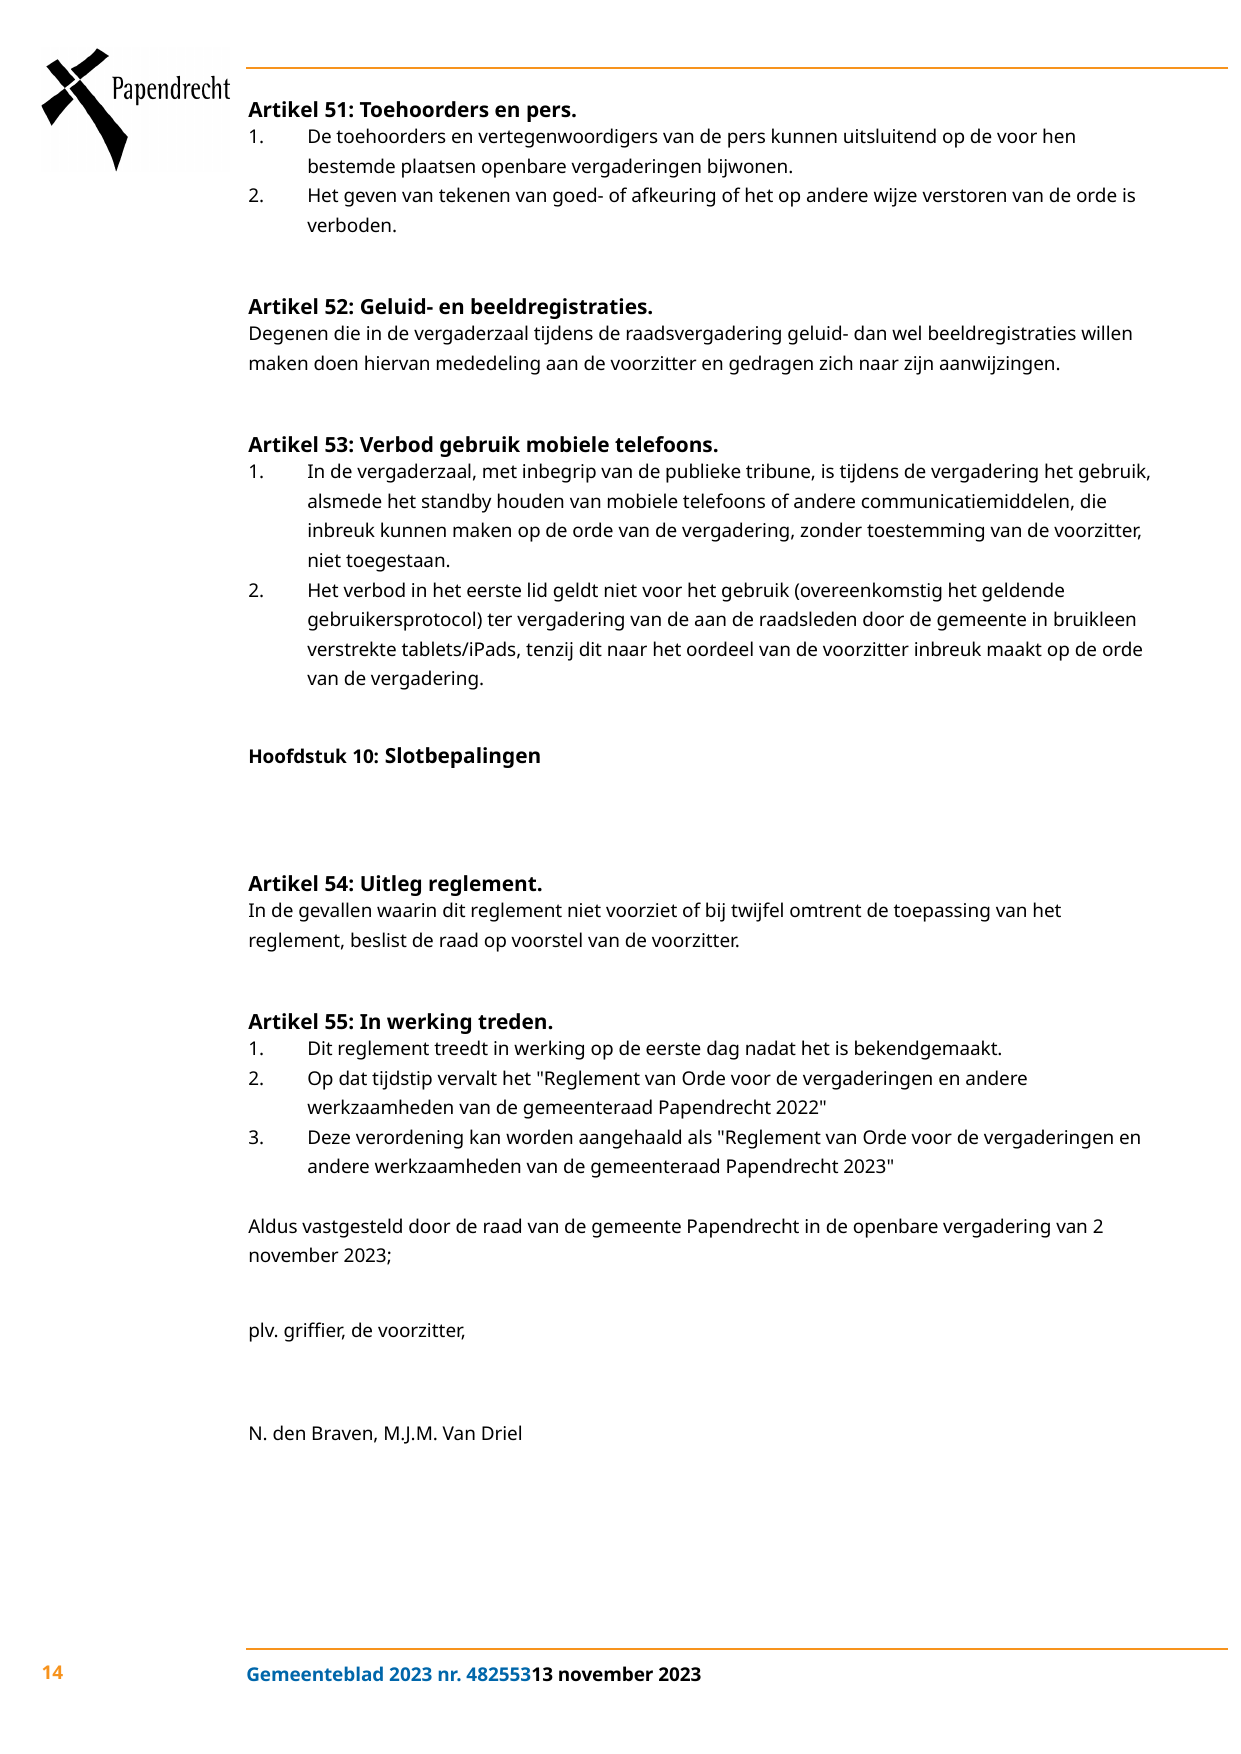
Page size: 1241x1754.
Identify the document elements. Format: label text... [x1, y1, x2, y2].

list Het geven van tekenen van goed- of afkeuring of het op andere wijze verstoren van de orde is verboden. [248, 182, 1152, 238]
list Deze verordening kan worden aangehaald als "Reglement van Orde voor de vergaderingen en andere werkzaamheden van de gemeenteraad Papendrecht 2023" [248, 1124, 1152, 1179]
text In de gevallen waarin dit reglement niet voorziet of bij twijfel omtrent de toepassing van het reglement, beslist de raad op voorstel van de voorzitter. [248, 897, 1152, 953]
text Artikel 53: Verbod gebruik mobiele telefoons. [248, 430, 1152, 458]
list De toehoorders en vertegenwoordigers van de pers kunnen uitsluitend op de voor hen bestemde plaatsen openbare vergaderingen bijwonen. [248, 123, 1152, 178]
text plv. griffier, de voorzitter, [248, 1318, 1152, 1343]
list Dit reglement treedt in werking op de eerste dag nadat het is bekendgemaakt. [248, 1035, 1152, 1061]
text Aldus vastgesteld door de raad van de gemeente Papendrecht in de openbare vergadering van 2 november 2023; [248, 1213, 1152, 1268]
text Artikel 54: Uitleg reglement. [248, 869, 1152, 897]
text Artikel 55: In werking treden. [248, 1007, 1152, 1035]
list Op dat tijdstip vervalt het "Reglement van Orde voor de vergaderingen en andere werkzaamheden van de gemeenteraad Papendrecht 2022" [248, 1065, 1152, 1120]
picture [41, 47, 231, 172]
list In de vergaderzaal, met inbegrip van de publieke tribune, is tijdens de vergadering het gebruik, alsmede het standby houden van mobiele telefoons of andere communicatiemiddelen, die inbreuk kunnen maken op de orde van de vergadering, zonder toestemming van de voorzitter, niet toegestaan. [248, 458, 1152, 573]
list Het verbod in het eerste lid geldt niet voor het gebruik (overeenkomstig het geldende gebruikersprotocol) ter vergadering van de aan de raadsleden door de gemeente in bruikleen verstrekte tablets/iPads, tenzij dit naar het oordeel van de voorzitter inbreuk maakt op de orde van de vergadering. [248, 577, 1152, 691]
text N. den Braven, M.J.M. Van Driel [248, 1421, 1152, 1446]
text Artikel 52: Geluid- en beeldregistraties. [248, 292, 1152, 320]
text Degenen die in de vergaderzaal tijdens de raadsvergadering geluid- dan wel beeldregistraties willen maken doen hiervan mededeling aan de voorzitter en gedragen zich naar zijn aanwijzingen. [248, 320, 1152, 376]
text Artikel 51: Toehoorders en pers. [248, 95, 1152, 123]
text Hoofdstuk 10: Slotbepalingen [248, 741, 1152, 769]
